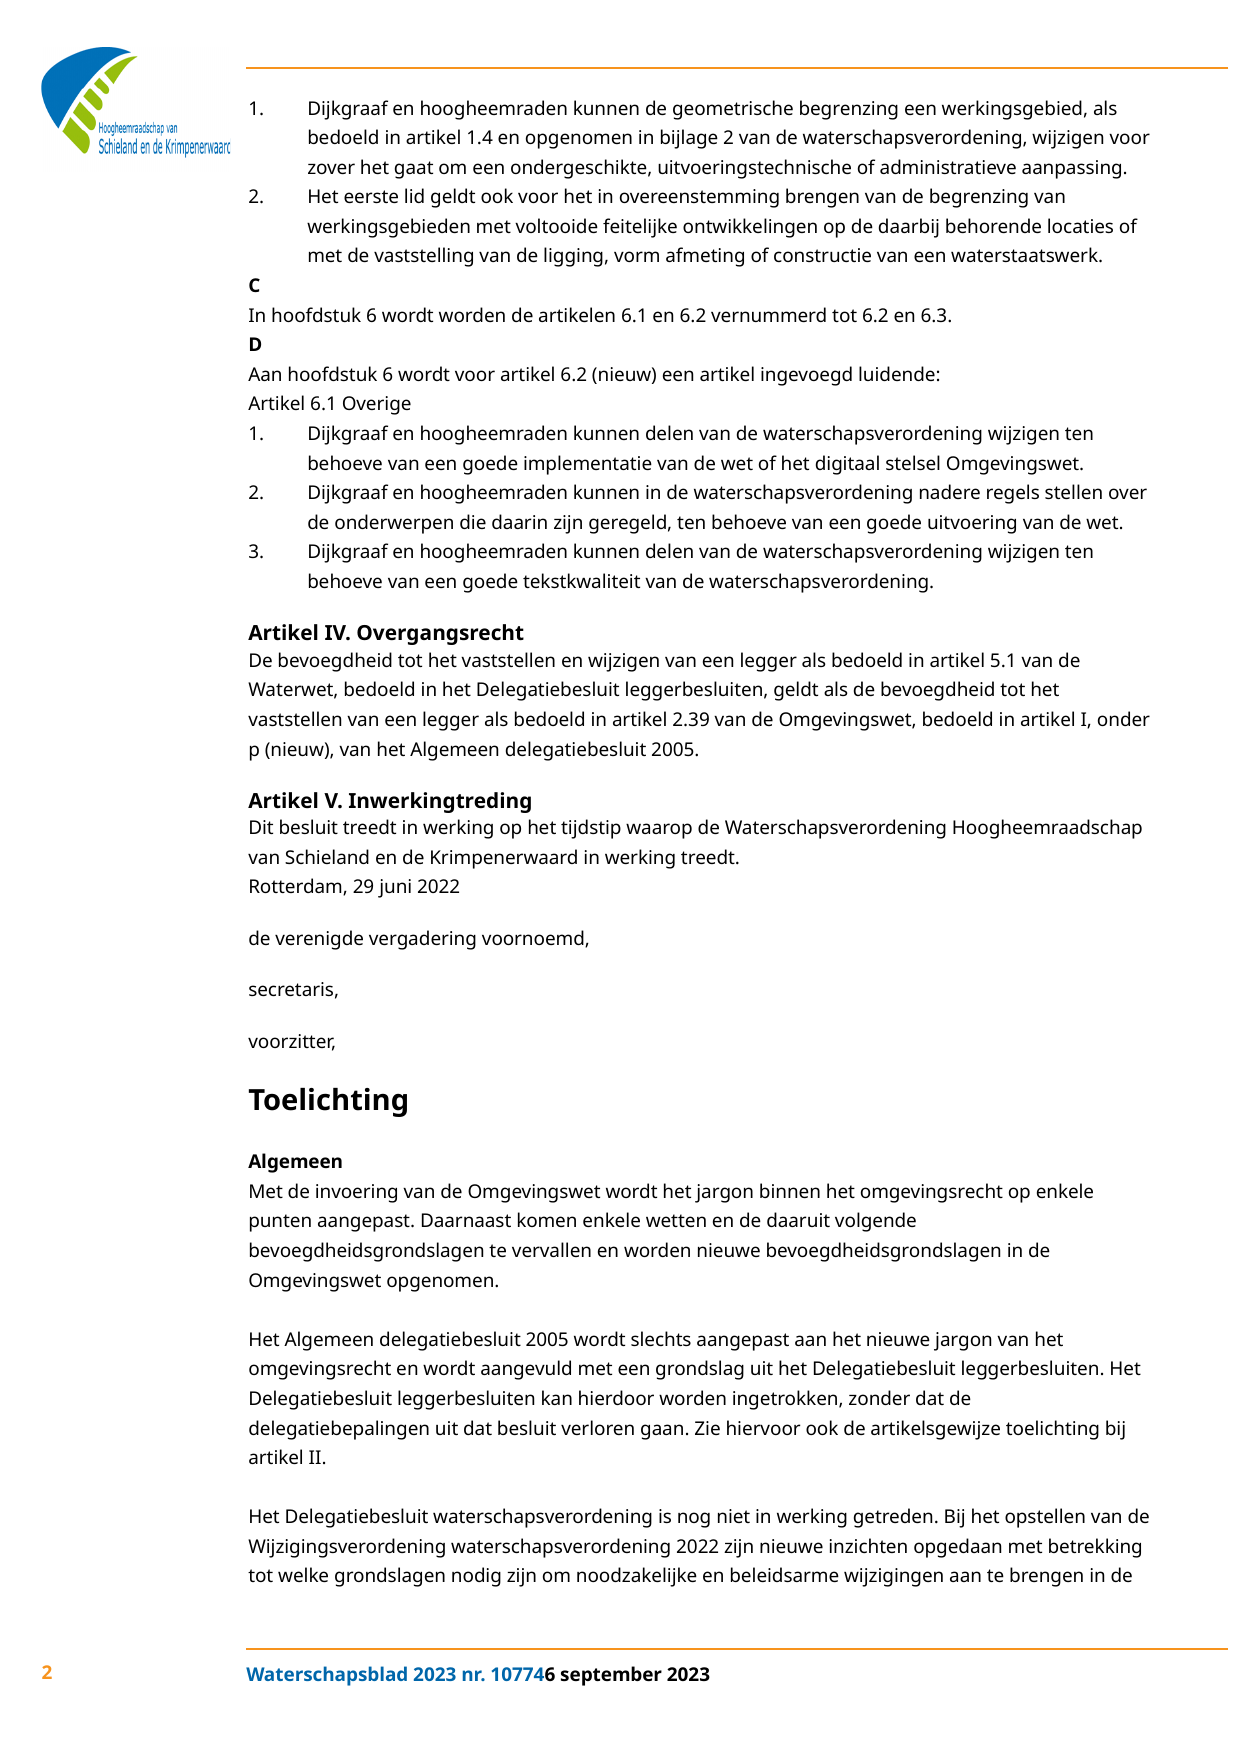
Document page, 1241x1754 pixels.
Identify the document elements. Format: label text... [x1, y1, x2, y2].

text Aan hoofdstuk 6 wordt voor artikel 6.2 (nieuw) een artikel ingevoegd luidende: [248, 361, 1152, 387]
list Dijkgraaf en hoogheemraden kunnen delen van de waterschapsverordening wijzigen ten behoeve van een goede tekstkwaliteit van de waterschapsverordening. [248, 538, 1152, 594]
text Dit besluit treedt in werking op het tijdstip waarop de Waterschapsverordening Hoogheemraadschap van Schieland en de Krimpenerwaard in werking treedt. [248, 814, 1152, 870]
text Toelichting [248, 1079, 1152, 1119]
text Artikel 6.1 Overige [248, 391, 1152, 416]
picture [41, 47, 231, 172]
list Het eerste lid geldt ook voor het in overeenstemming brengen van de begrenzing van werkingsgebieden met voltooide feitelijke ontwikkelingen op de daarbij behorende locaties of met de vaststelling van de ligging, vorm afmeting of constructie van een waterstaatswerk. [248, 183, 1152, 268]
text Het Delegatiebesluit waterschapsverordening is nog niet in werking getreden. Bij het opstellen van de Wijzigingsverordening waterschapsverordening 2022 zijn nieuwe inzichten opgedaan met betrekking tot welke grondslagen nodig zijn om noodzakelijke en beleidsarme wijzigingen aan te brengen in de [248, 1503, 1152, 1588]
text de verenigde vergadering voornoemd, [248, 925, 1152, 951]
text secretaris, [248, 977, 1152, 1002]
text De bevoegdheid tot het vaststellen en wijzigen van een legger als bedoeld in artikel 5.1 van de Waterwet, bedoeld in het Delegatiebesluit leggerbesluiten, geldt als de bevoegdheid tot het vaststellen van een legger als bedoeld in artikel 2.39 van de Omgevingswet, bedoeld in artikel I, onder p (nieuw), van het Algemeen delegatiebesluit 2005. [248, 647, 1152, 761]
list Dijkgraaf en hoogheemraden kunnen delen van de waterschapsverordening wijzigen ten behoeve van een goede implementatie van de wet of het digitaal stelsel Omgevingswet. [248, 420, 1152, 476]
text D [248, 331, 1152, 357]
text C [248, 272, 1152, 298]
list Dijkgraaf en hoogheemraden kunnen in de waterschapsverordening nadere regels stellen over de onderwerpen die daarin zijn geregeld, ten behoeve van een goede uitvoering van de wet. [248, 479, 1152, 535]
text In hoofdstuk 6 wordt worden de artikelen 6.1 en 6.2 vernummerd tot 6.2 en 6.3. [248, 302, 1152, 328]
text Artikel V. Inwerkingtreding [248, 786, 1152, 814]
text Algemeen [248, 1148, 1152, 1174]
text Artikel IV. Overgangsrecht [248, 618, 1152, 647]
list Dijkgraaf en hoogheemraden kunnen de geometrische begrenzing een werkingsgebied, als bedoeld in artikel 1.4 en opgenomen in bijlage 2 van de waterschapsverordening, wijzigen voor zover het gaat om een ondergeschikte, uitvoeringstechnische of administratieve aanpassing. [248, 95, 1152, 180]
text voorzitter, [248, 1028, 1152, 1054]
text Rotterdam, 29 juni 2022 [248, 874, 1152, 899]
text Met de invoering van de Omgevingswet wordt het jargon binnen het omgevingsrecht op enkele punten aangepast. Daarnaast komen enkele wetten en de daaruit volgende bevoegdheidsgrondslagen te vervallen en worden nieuwe bevoegdheidsgrondslagen in de Omgevingswet opgenomen. [248, 1178, 1152, 1292]
text Het Algemeen delegatiebesluit 2005 wordt slechts aangepast aan het nieuwe jargon van het omgevingsrecht en wordt aangevuld met een grondslag uit het Delegatiebesluit leggerbesluiten. Het Delegatiebesluit leggerbesluiten kan hierdoor worden ingetrokken, zonder dat de delegatiebepalingen uit dat besluit verloren gaan. Zie hiervoor ook de artikelsgewijze toelichting bij artikel II. [248, 1326, 1152, 1470]
